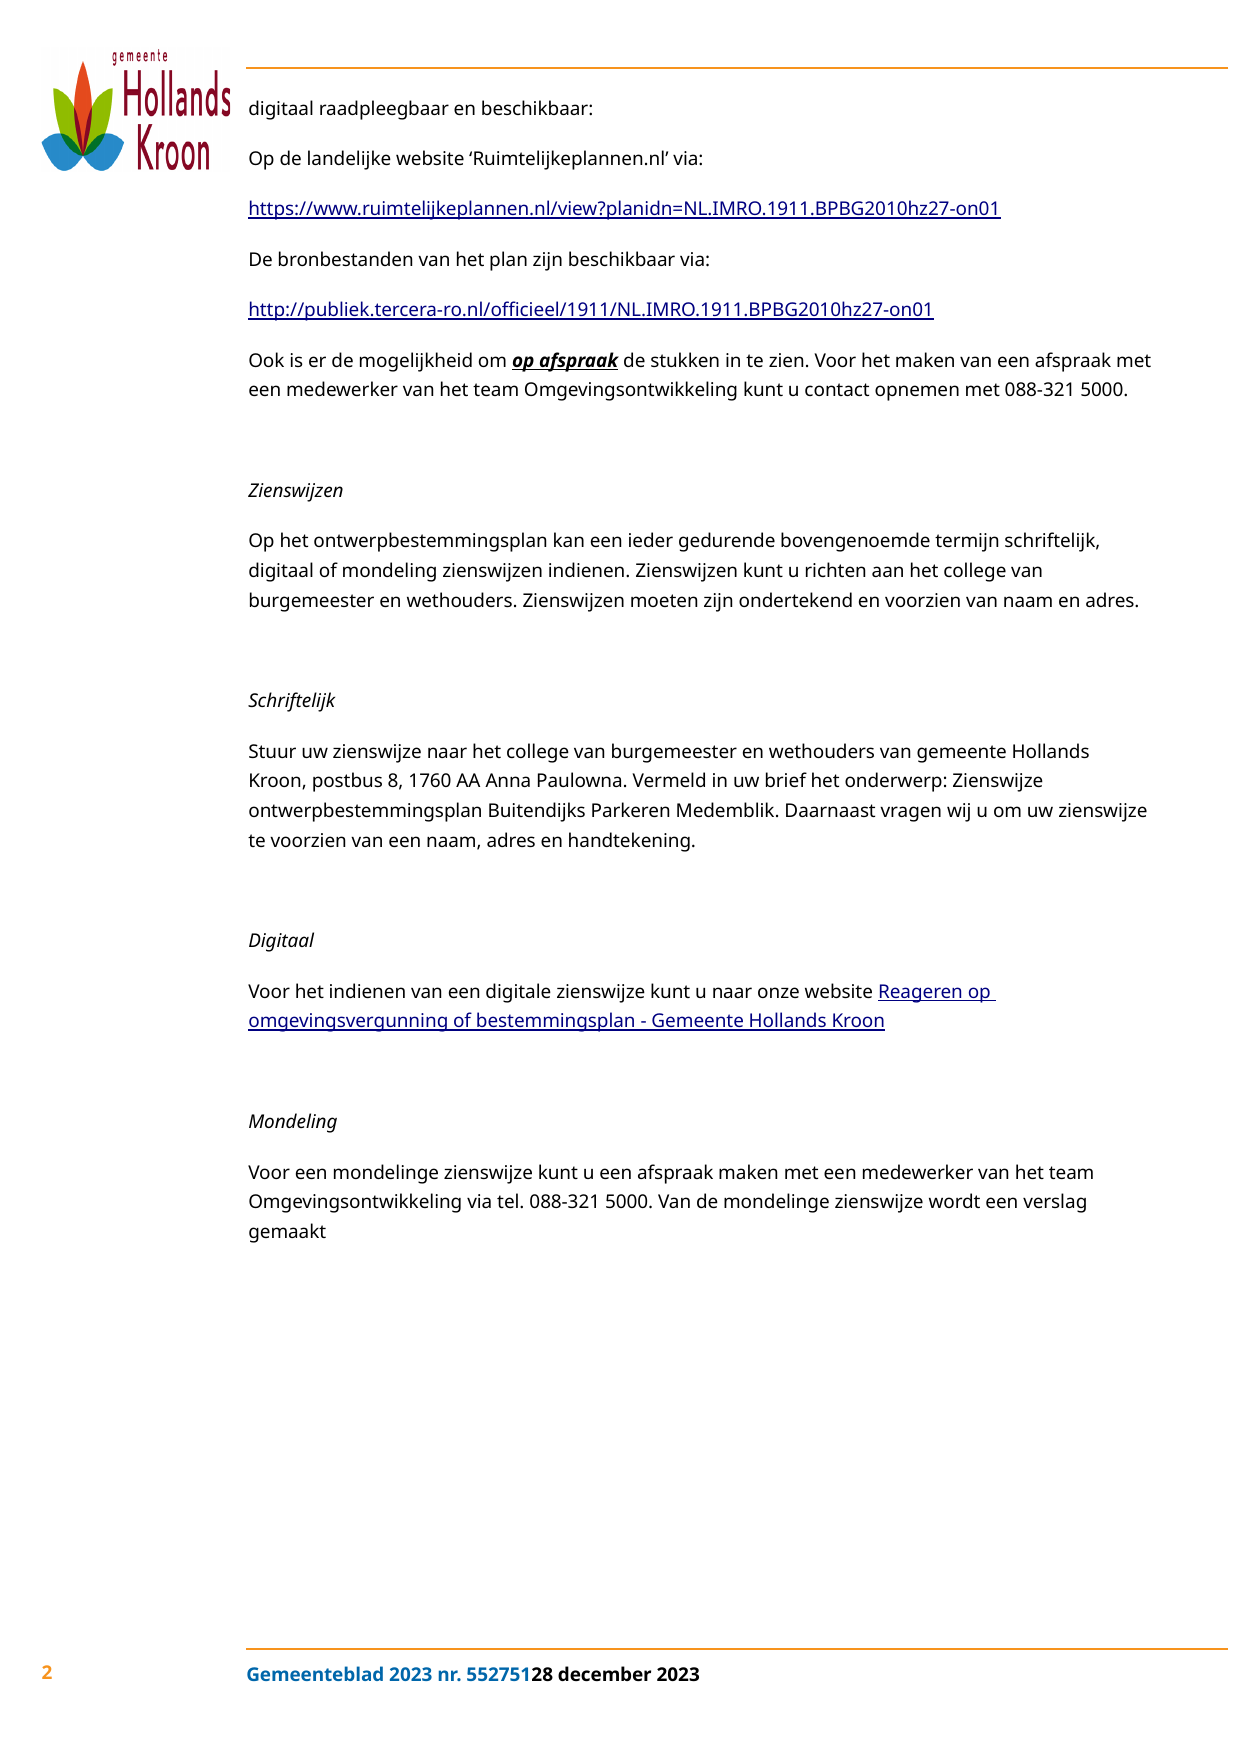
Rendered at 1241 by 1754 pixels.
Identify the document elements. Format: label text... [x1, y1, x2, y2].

text Digitaal [248, 928, 1152, 953]
text digitaal raadpleegbaar en beschikbaar: [248, 95, 1152, 121]
text https://www.ruimtelijkeplannen.nl/view?planidn=NL.IMRO.1911.BPBG2010hz27-on01 [248, 196, 1152, 221]
text Voor het indienen van een digitale zienswijze kunt u naar onze website Reageren op omgevingsvergunning of bestemmingsplan - Gemeente Hollands Kroon [248, 978, 1152, 1033]
text Stuur uw zienswijze naar het college van burgemeester en wethouders van gemeente Hollands Kroon, postbus 8, 1760 AA Anna Paulowna. Vermeld in uw brief het onderwerp: Zienswijze ontwerpbestemmingsplan Buitendijks Parkeren Medemblik. Daarnaast vragen wij u om uw zienswijze te voorzien van een naam, adres en handtekening. [248, 738, 1152, 853]
text Voor een mondelinge zienswijze kunt u een afspraak maken met een medewerker van het team Omgevingsontwikkeling via tel. 088-321 5000. Van de mondelinge zienswijze wordt een verslag gemaakt [248, 1159, 1152, 1244]
picture [41, 47, 231, 172]
text Schriftelijk [248, 688, 1152, 713]
text De bronbestanden van het plan zijn beschikbaar via: [248, 246, 1152, 272]
text http://publiek.tercera-ro.nl/officieel/1911/NL.IMRO.1911.BPBG2010hz27-on01 [248, 296, 1152, 322]
text Ook is er de mogelijkheid om op afspraak de stukken in te zien. Voor het maken van een afspraak met een medewerker van het team Omgevingsontwikkeling kunt u contact opnemen met 088-321 5000. [248, 347, 1152, 402]
text Op de landelijke website ‘Ruimtelijkeplannen.nl’ via: [248, 145, 1152, 171]
text Zienswijzen [248, 477, 1152, 503]
text Op het ontwerpbestemmingsplan kan een ieder gedurende bovengenoemde termijn schriftelijk, digitaal of mondeling zienswijzen indienen. Zienswijzen kunt u richten aan het college van burgemeester en wethouders. Zienswijzen moeten zijn ondertekend en voorzien van naam en adres. [248, 528, 1152, 613]
text Mondeling [248, 1108, 1152, 1134]
